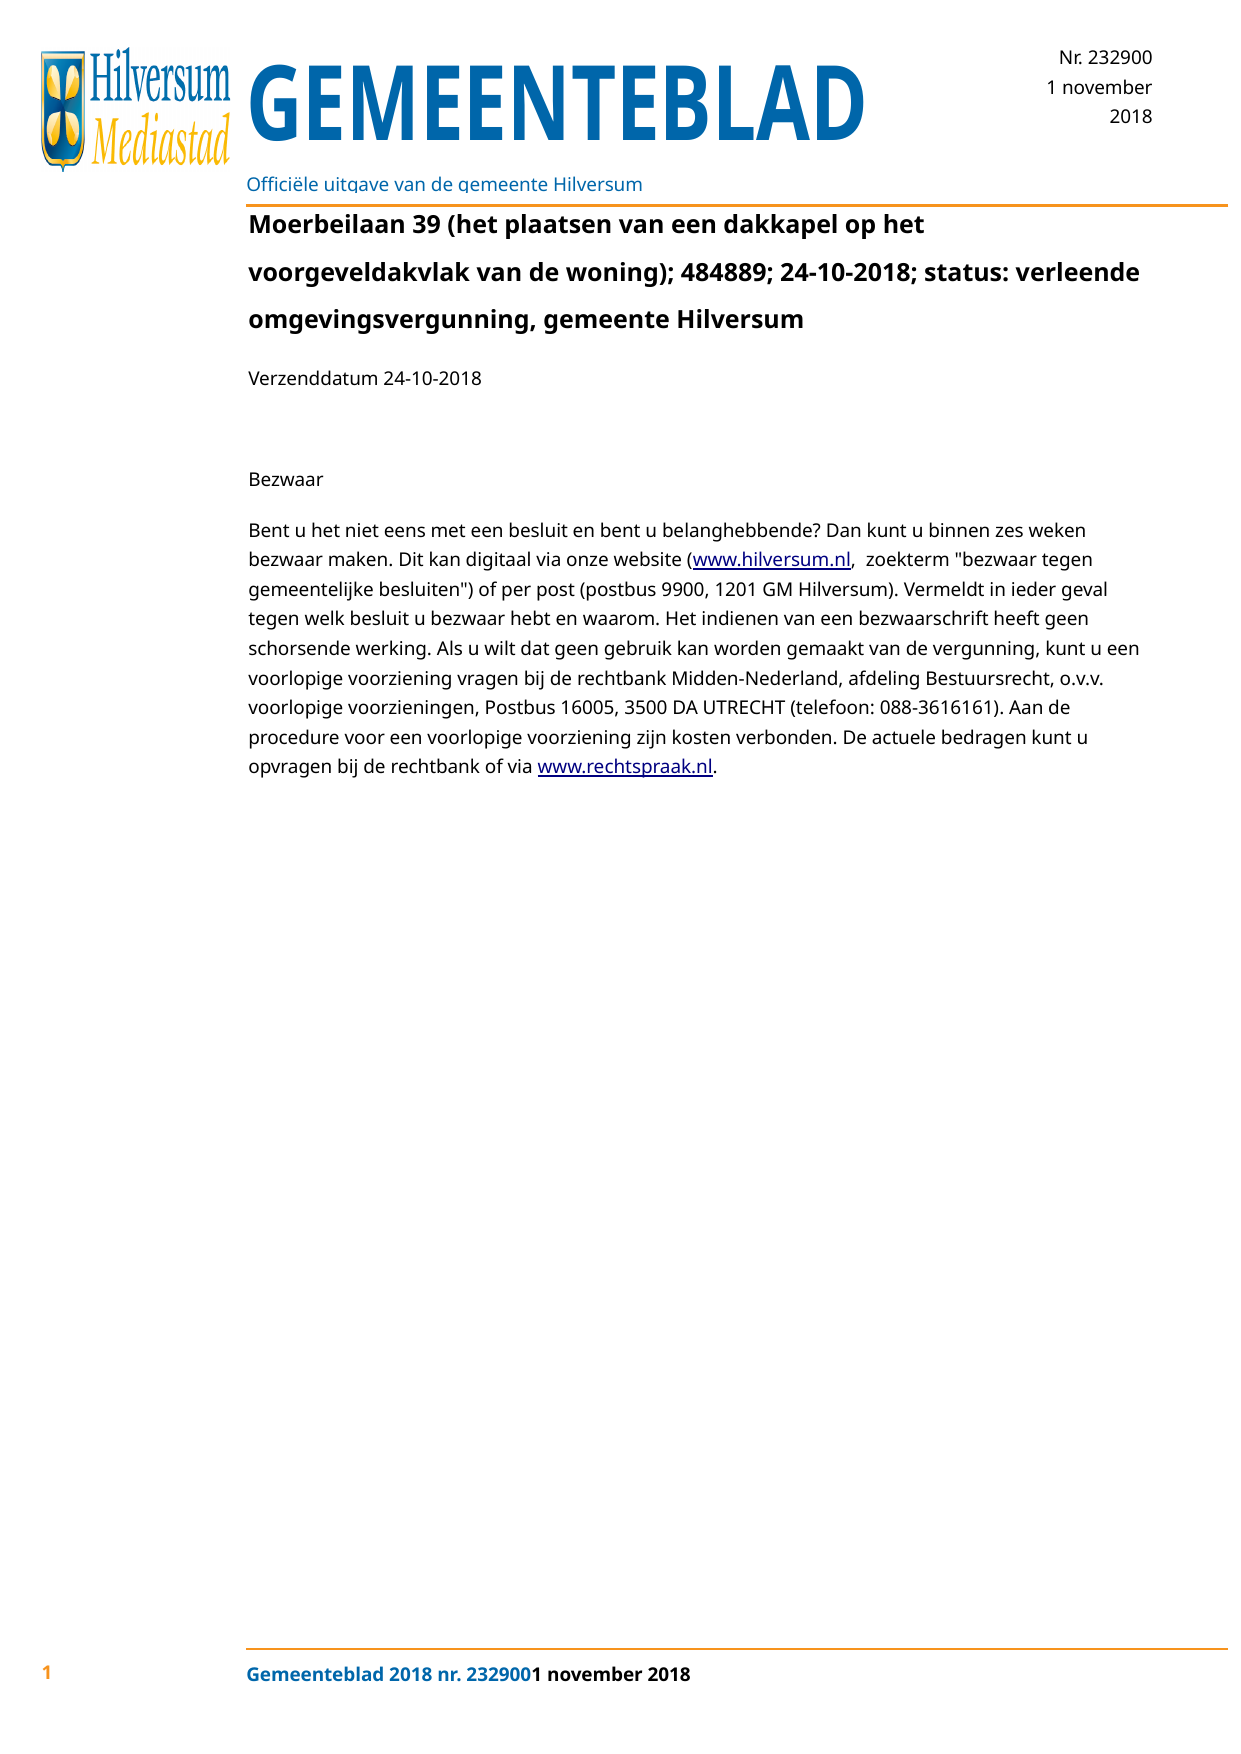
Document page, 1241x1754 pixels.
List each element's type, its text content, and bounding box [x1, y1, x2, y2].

text Verzenddatum 24-10-2018 [248, 366, 1152, 391]
text Moerbeilaan 39 (het plaatsen van een dakkapel op het voorgeveldakvlak van de woning); 484889; 24-10-2018; status: verleende omgevingsvergunning, gemeente Hilversum [248, 207, 1152, 336]
picture [41, 47, 231, 172]
text Bezwaar [248, 466, 1152, 492]
text Bent u het niet eens met een besluit en bent u belanghebbende? Dan kunt u binnen zes weken bezwaar maken. Dit kan digitaal via onze website (www.hilversum.nl, zoekterm "bezwaar tegen gemeentelijke besluiten") of per post (postbus 9900, 1201 GM Hilversum). Vermeldt in ieder geval tegen welk besluit u bezwaar hebt en waarom. Het indienen van een bezwaarschrift heeft geen schorsende werking. Als u wilt dat geen gebruik kan worden gemaakt van de vergunning, kunt u een voorlopige voorziening vragen bij de rechtbank Midden-Nederland, afdeling Bestuursrecht, o.v.v. voorlopige voorzieningen, Postbus 16005, 3500 DA UTRECHT (telefoon: 088-3616161). Aan de procedure voor een voorlopige voorziening zijn kosten verbonden. De actuele bedragen kunt u opvragen bij de rechtbank of via www.rechtspraak.nl. [248, 517, 1152, 779]
